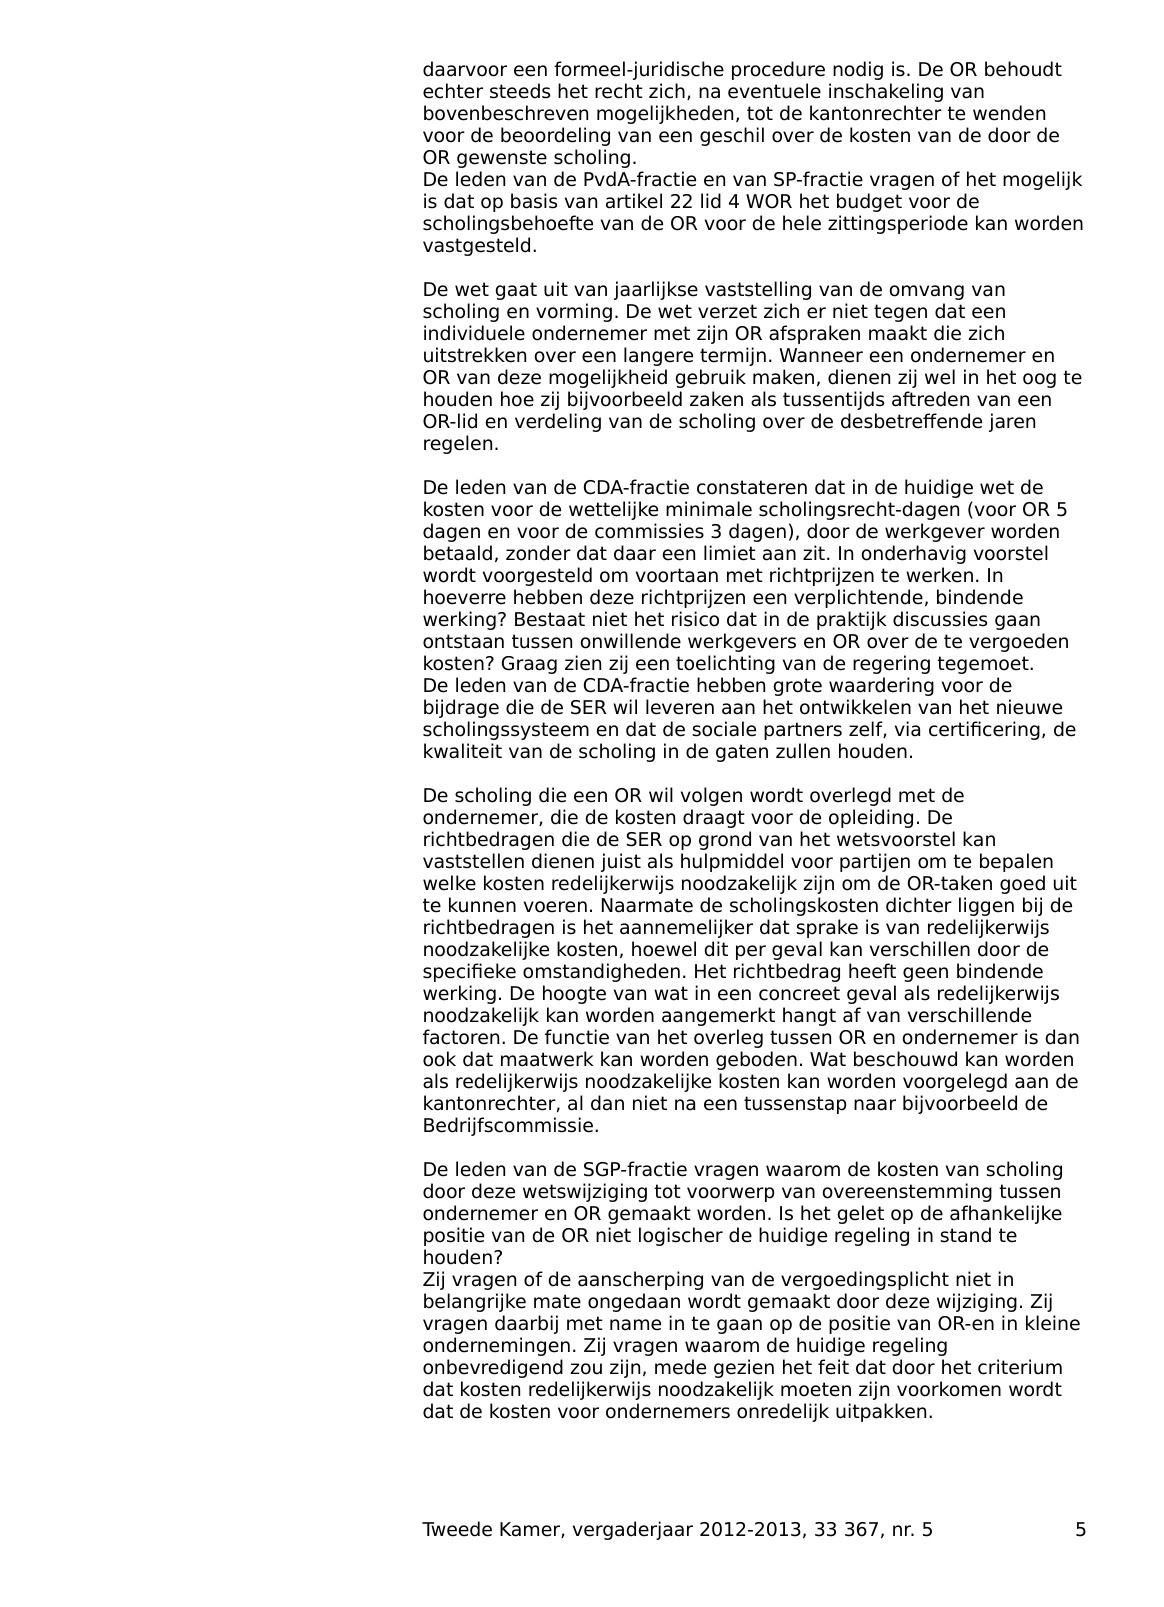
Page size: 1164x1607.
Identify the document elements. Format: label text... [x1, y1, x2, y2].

text daarvoor een formeel-juridische procedure nodig is. De OR behoudt echter steeds het recht zich, na eventuele inschakeling van bovenbeschreven mogelijkheden, tot de kantonrechter te wenden voor de beoordeling van een geschil over de kosten van de door de OR gewenste scholing. [422, 59, 1087, 169]
text De wet gaat uit van jaarlijkse vaststelling van de omvang van scholing en vorming. De wet verzet zich er niet tegen dat een individuele ondernemer met zijn OR afspraken maakt die zich uitstrekken over een langere termijn. Wanneer een ondernemer en OR van deze mogelijkheid gebruik maken, dienen zij wel in het oog te houden hoe zij bijvoorbeeld zaken als tussentijds aftreden van een OR-lid en verdeling van de scholing over de desbetreffende jaren regelen. [422, 279, 1087, 455]
text De leden van de SGP-fractie vragen waarom de kosten van scholing door deze wetswijziging tot voorwerp van overeenstemming tussen ondernemer en OR gemaakt worden. Is het gelet op de afhankelijke positie van de OR niet logischer de huidige regeling in stand te houden? [422, 1159, 1087, 1269]
text De leden van de CDA-fractie hebben grote waardering voor de bijdrage die de SER wil leveren aan het ontwikkelen van het nieuwe scholingssysteem en dat de sociale partners zelf, via certificering, de kwaliteit van de scholing in de gaten zullen houden. [422, 675, 1087, 763]
text De scholing die een OR wil volgen wordt overlegd met de ondernemer, die de kosten draagt voor de opleiding. De richtbedragen die de SER op grond van het wetsvoorstel kan vaststellen dienen juist als hulpmiddel voor partijen om te bepalen welke kosten redelijkerwijs noodzakelijk zijn om de OR-taken goed uit te kunnen voeren. Naarmate de scholingskosten dichter liggen bij de richtbedragen is het aannemelijker dat sprake is van redelijkerwijs noodzakelijke kosten, hoewel dit per geval kan verschillen door de specifieke omstandigheden. Het richtbedrag heeft geen bindende werking. De hoogte van wat in een concreet geval als redelijkerwijs noodzakelijk kan worden aangemerkt hangt af van verschillende factoren. De functie van het overleg tussen OR en ondernemer is dan ook dat maatwerk kan worden geboden. Wat beschouwd kan worden als redelijkerwijs noodzakelijke kosten kan worden voorgelegd aan de kantonrechter, al dan niet na een tussenstap naar bijvoorbeeld de Bedrijfscommissie. [422, 785, 1087, 1137]
text De leden van de PvdA-fractie en van SP-fractie vragen of het mogelijk is dat op basis van artikel 22 lid 4 WOR het budget voor de scholingsbehoefte van de OR voor de hele zittingsperiode kan worden vastgesteld. [422, 169, 1087, 257]
text De leden van de CDA-fractie constateren dat in de huidige wet de kosten voor de wettelijke minimale scholingsrecht-dagen (voor OR 5 dagen en voor de commissies 3 dagen), door de werkgever worden betaald, zonder dat daar een limiet aan zit. In onderhavig voorstel wordt voorgesteld om voortaan met richtprijzen te werken. In hoeverre hebben deze richtprijzen een verplichtende, bindende werking? Bestaat niet het risico dat in de praktijk discussies gaan ontstaan tussen onwillende werkgevers en OR over de te vergoeden kosten? Graag zien zij een toelichting van de regering tegemoet. [422, 477, 1087, 675]
text Zij vragen of de aanscherping van de vergoedingsplicht niet in belangrijke mate ongedaan wordt gemaakt door deze wijziging. Zij vragen daarbij met name in te gaan op de positie van OR-en in kleine ondernemingen. Zij vragen waarom de huidige regeling onbevredigend zou zijn, mede gezien het feit dat door het criterium dat kosten redelijkerwijs noodzakelijk moeten zijn voorkomen wordt dat de kosten voor ondernemers onredelijk uitpakken. [422, 1269, 1087, 1423]
